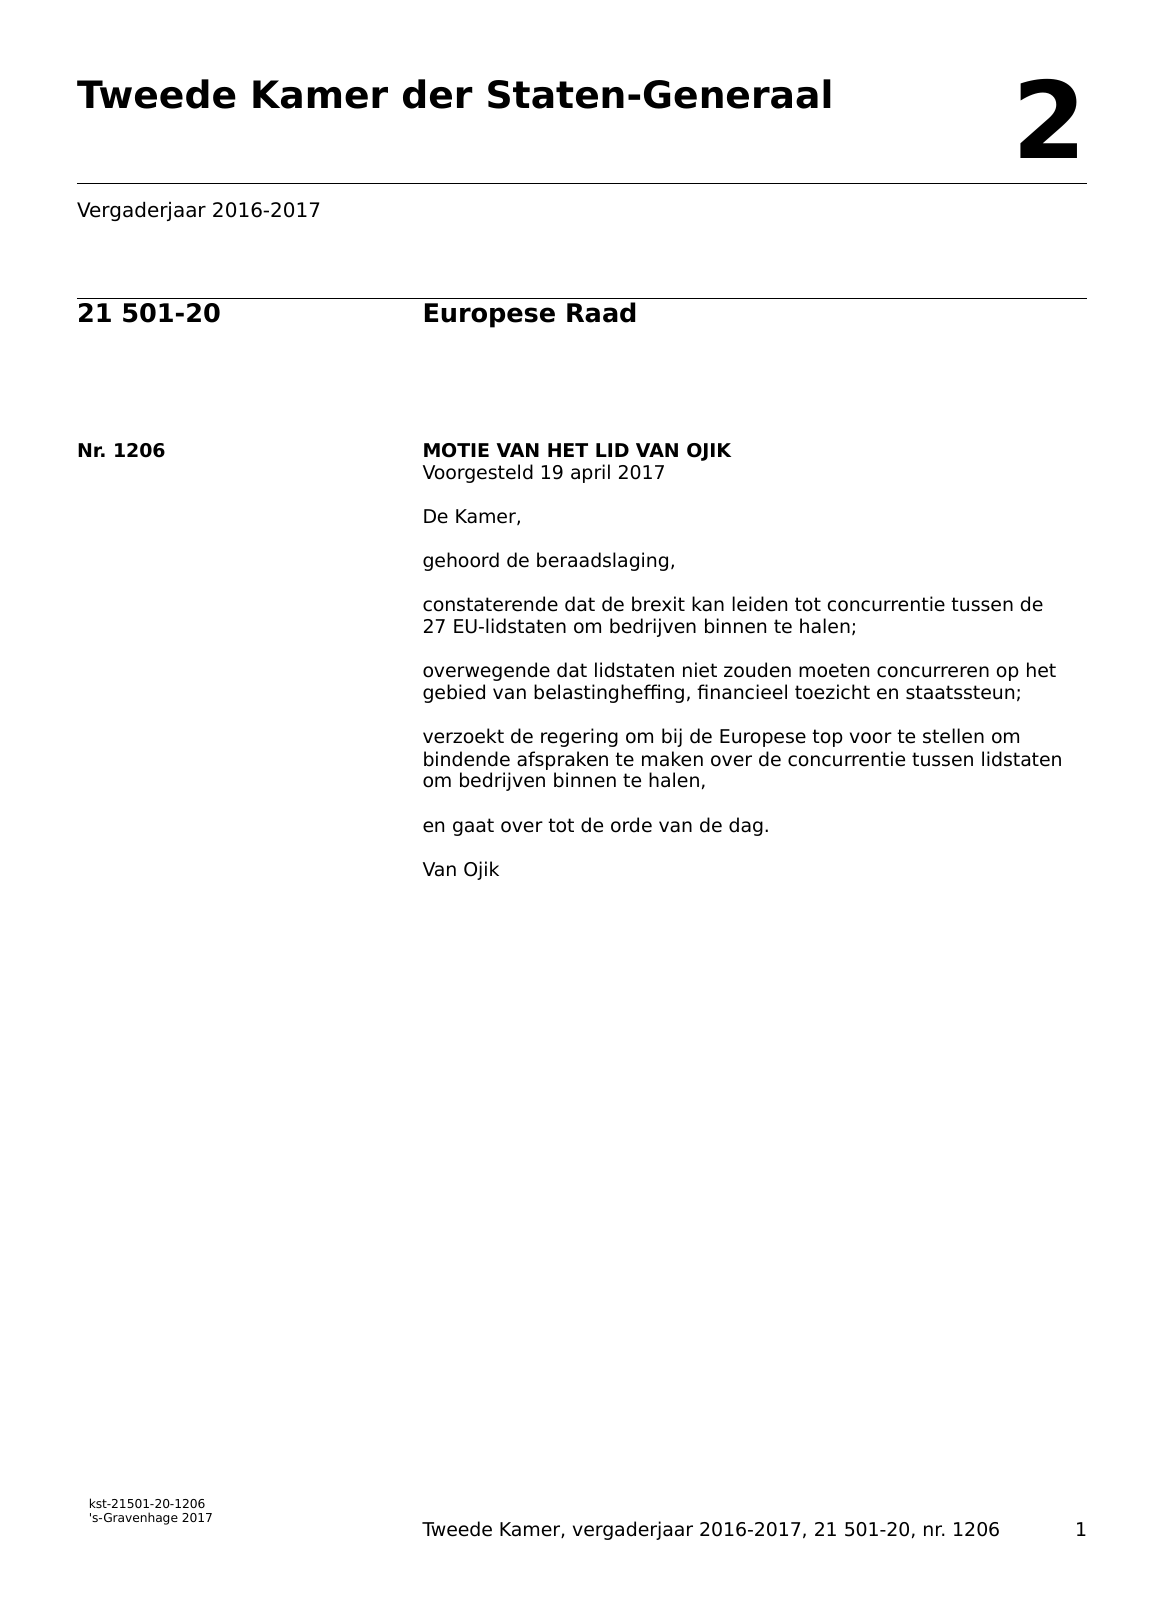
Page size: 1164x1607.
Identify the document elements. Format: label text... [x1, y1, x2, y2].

text Voorgesteld 19 april 2017 [422, 462, 1087, 484]
text gehoord de beraadslaging, [422, 550, 1087, 572]
subtitle 21 501-20 Europese Raad [77, 299, 1087, 329]
table_header Tweede Kamer der Staten-Generaal [77, 59, 886, 183]
text Van Ojik [422, 859, 1087, 881]
text 's-Gravenhage 2017 [88, 1511, 323, 1525]
text verzoekt de regering om bij de Europese top voor te stellen om bindende afspraken te maken over de concurrentie tussen lidstaten om bedrijven binnen te halen, [422, 726, 1087, 792]
text overwegende dat lidstaten niet zouden moeten concurreren op het gebied van belastingheffing, financieel toezicht en staatssteun; [422, 660, 1087, 704]
text constaterende dat de brexit kan leiden tot concurrentie tussen de 27 EU-lidstaten om bedrijven binnen te halen; [422, 594, 1087, 638]
subtitle Nr. 1206 MOTIE VAN HET LID VAN OJIK [77, 440, 1087, 462]
text kst-21501-20-1206 [88, 1497, 323, 1511]
text en gaat over tot de orde van de dag. [422, 814, 1087, 837]
table_header 2 [886, 59, 1087, 183]
text De Kamer, [422, 506, 1087, 528]
table_cell Vergaderjaar 2016-2017 [77, 184, 1087, 298]
